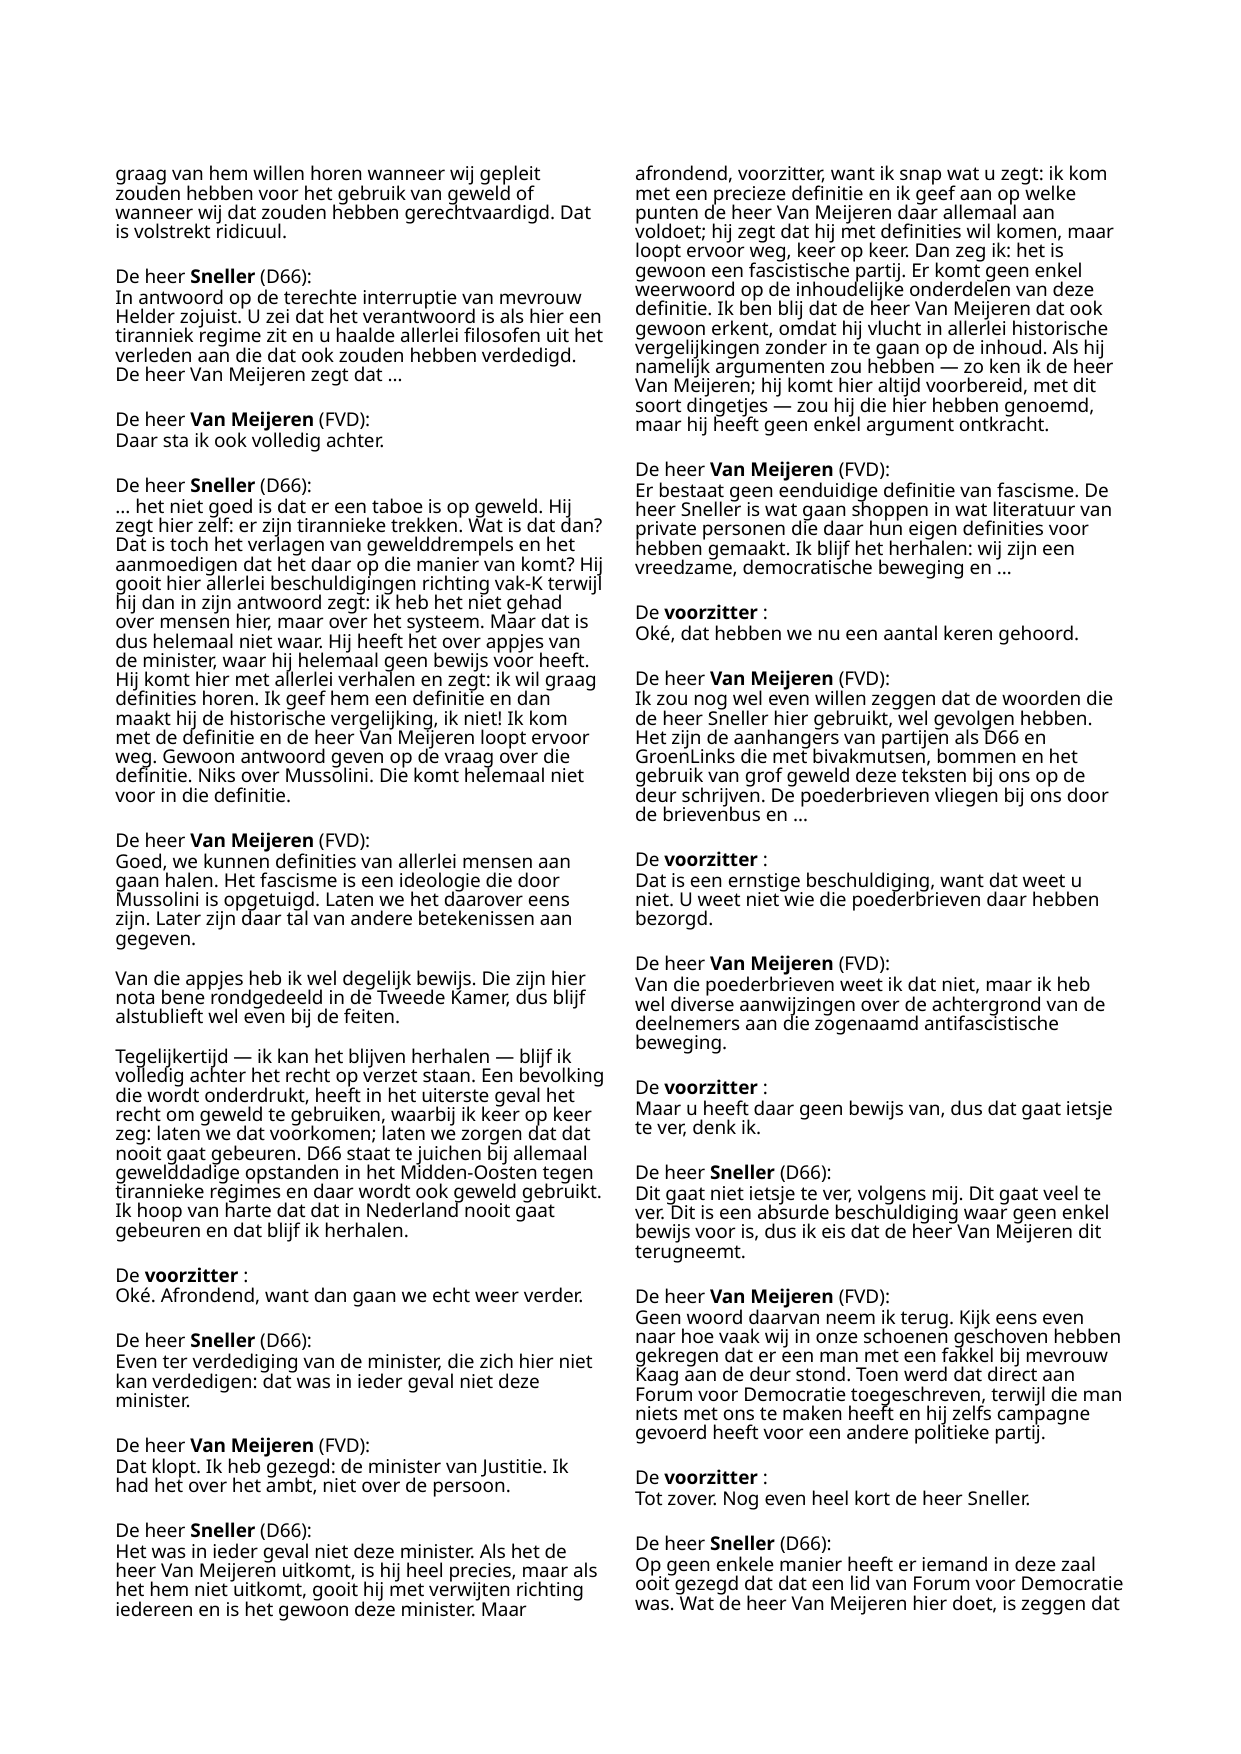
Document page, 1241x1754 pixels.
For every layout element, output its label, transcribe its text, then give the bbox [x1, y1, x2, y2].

text De heer Van Meijeren (FVD): [635, 1283, 1125, 1309]
text De heer Van Meijeren (FVD): [635, 665, 1125, 690]
text De heer Van Meijeren (FVD): [635, 951, 1125, 976]
text De heer Van Meijeren (FVD): [115, 827, 605, 853]
text De heer Van Meijeren (FVD): [115, 1432, 605, 1458]
text Er bestaat geen eenduidige definitie van fascisme. De heer Sneller is wat gaan shoppen in wat literatuur van private personen die daar hun eigen definities voor hebben gemaakt. Ik blijf het herhalen: wij zijn een vreedzame, democratische beweging en … [635, 482, 1125, 578]
text Dat klopt. Ik heb gezegd: de minister van Justitie. Ik had het over het ambt, niet over de persoon. [115, 1458, 605, 1496]
text De voorzitter : [635, 1464, 1125, 1490]
text Het was in ieder geval niet deze minister. Als het de heer Van Meijeren uitkomt, is hij heel precies, maar als het hem niet uitkomt, gooit hij met verwijten richting iedereen en is het gewoon deze minister. Maar [115, 1543, 605, 1620]
text De voorzitter : [115, 1262, 605, 1287]
text Maar u heeft daar geen bewijs van, dus dat gaat ietsje te ver, denk ik. [635, 1100, 1125, 1138]
text De heer Sneller (D66): [115, 1517, 605, 1543]
text De heer Sneller (D66): [635, 1530, 1125, 1556]
text De heer Van Meijeren (FVD): [115, 406, 605, 432]
text graag van hem willen horen wanneer wij gepleit zouden hebben voor het gebruik van geweld of wanneer wij dat zouden hebben gerechtvaardigd. Dat is volstrekt ridicuul. [115, 165, 605, 242]
text Goed, we kunnen definities van allerlei mensen aan gaan halen. Het fascisme is een ideologie die door Mussolini is opgetuigd. Laten we het daarover eens zijn. Later zijn daar tal van andere betekenissen aan gegeven. [115, 853, 605, 949]
text afrondend, voorzitter, want ik snap wat u zegt: ik kom met een precieze definitie en ik geef aan op welke punten de heer Van Meijeren daar allemaal aan voldoet; hij zegt dat hij met definities wil komen, maar loopt ervoor weg, keer op keer. Dan zeg ik: het is gewoon een fascistische partij. Er komt geen enkel weerwoord op de inhoudelijke onderdelen van deze definitie. Ik ben blij dat de heer Van Meijeren dat ook gewoon erkent, omdat hij vlucht in allerlei historische vergelijkingen zonder in te gaan op de inhoud. Als hij namelijk argumenten zou hebben — zo ken ik de heer Van Meijeren; hij komt hier altijd voorbereid, met dit soort dingetjes — zou hij die hier hebben genoemd, maar hij heeft geen enkel argument ontkracht. [635, 165, 1125, 435]
text Tot zover. Nog even heel kort de heer Sneller. [635, 1490, 1125, 1509]
text De heer Sneller (D66): [115, 263, 605, 289]
text Tegelijkertijd — ik kan het blijven herhalen — blijf ik volledig achter het recht op verzet staan. Een bevolking die wordt onderdrukt, heeft in het uiterste geval het recht om geweld te gebruiken, waarbij ik keer op keer zeg: laten we dat voorkomen; laten we zorgen dat dat nooit gaat gebeuren. D66 staat te juichen bij allemaal gewelddadige opstanden in het Midden-Oosten tegen tirannieke regimes en daar wordt ook geweld gebruikt. Ik hoop van harte dat dat in Nederland nooit gaat gebeuren en dat blijf ik herhalen. [115, 1048, 605, 1241]
text Even ter verdediging van de minister, die zich hier niet kan verdedigen: dat was in ieder geval niet deze minister. [115, 1353, 605, 1411]
text ... het niet goed is dat er een taboe is op geweld. Hij zegt hier zelf: er zijn tirannieke trekken. Wat is dat dan? Dat is toch het verlagen van gewelddrempels en het aanmoedigen dat het daar op die manier van komt? Hij gooit hier allerlei beschuldigingen richting vak-K terwijl hij dan in zijn antwoord zegt: ik heb het niet gehad over mensen hier, maar over het systeem. Maar dat is dus helemaal niet waar. Hij heeft het over appjes van de minister, waar hij helemaal geen bewijs voor heeft. Hij komt hier met allerlei verhalen en zegt: ik wil graag definities horen. Ik geef hem een definitie en dan maakt hij de historische vergelijking, ik niet! Ik kom met de definitie en de heer Van Meijeren loopt ervoor weg. Gewoon antwoord geven op de vraag over die definitie. Niks over Mussolini. Die komt helemaal niet voor in die definitie. [115, 498, 605, 806]
text Dit gaat niet ietsje te ver, volgens mij. Dit gaat veel te ver. Dit is een absurde beschuldiging waar geen enkel bewijs voor is, dus ik eis dat de heer Van Meijeren dit terugneemt. [635, 1185, 1125, 1262]
text Van die poederbrieven weet ik dat niet, maar ik heb wel diverse aanwijzingen over de achtergrond van de deelnemers aan die zogenaamd antifascistische beweging. [635, 976, 1125, 1053]
text De heer Sneller (D66): [115, 472, 605, 498]
text Van die appjes heb ik wel degelijk bewijs. Die zijn hier nota bene rondgedeeld in de Tweede Kamer, dus blijf alstublieft wel even bij de feiten. [115, 970, 605, 1027]
text De voorzitter : [635, 599, 1125, 624]
text Dat is een ernstige beschuldiging, want dat weet u niet. U weet niet wie die poederbrieven daar hebben bezorgd. [635, 872, 1125, 930]
text De heer Van Meijeren (FVD): [635, 456, 1125, 482]
text Ik zou nog wel even willen zeggen dat de woorden die de heer Sneller hier gebruikt, wel gevolgen hebben. Het zijn de aanhangers van partijen als D66 en GroenLinks die met bivakmutsen, bommen en het gebruik van grof geweld deze teksten bij ons op de deur schrijven. De poederbrieven vliegen bij ons door de brievenbus en … [635, 690, 1125, 825]
text De heer Sneller (D66): [115, 1328, 605, 1353]
text Oké, dat hebben we nu een aantal keren gehoord. [635, 624, 1125, 644]
text De voorzitter : [635, 846, 1125, 872]
text Oké. Afrondend, want dan gaan we echt weer verder. [115, 1287, 605, 1307]
text Op geen enkele manier heeft er iemand in deze zaal ooit gezegd dat dat een lid van Forum voor Democratie was. Wat de heer Van Meijeren hier doet, is zeggen dat [635, 1556, 1125, 1614]
text De voorzitter : [635, 1074, 1125, 1100]
text In antwoord op de terechte interruptie van mevrouw Helder zojuist. U zei dat het verantwoord is als hier een tiranniek regime zit en u haalde allerlei filosofen uit het verleden aan die dat ook zouden hebben verdedigd. De heer Van Meijeren zegt dat … [115, 289, 605, 385]
text Geen woord daarvan neem ik terug. Kijk eens even naar hoe vaak wij in onze schoenen geschoven hebben gekregen dat er een man met een fakkel bij mevrouw Kaag aan de deur stond. Toen werd dat direct aan Forum voor Democratie toegeschreven, terwijl die man niets met ons te maken heeft en hij zelfs campagne gevoerd heeft voor een andere politieke partij. [635, 1309, 1125, 1443]
text De heer Sneller (D66): [635, 1159, 1125, 1185]
text Daar sta ik ook volledig achter. [115, 432, 605, 451]
